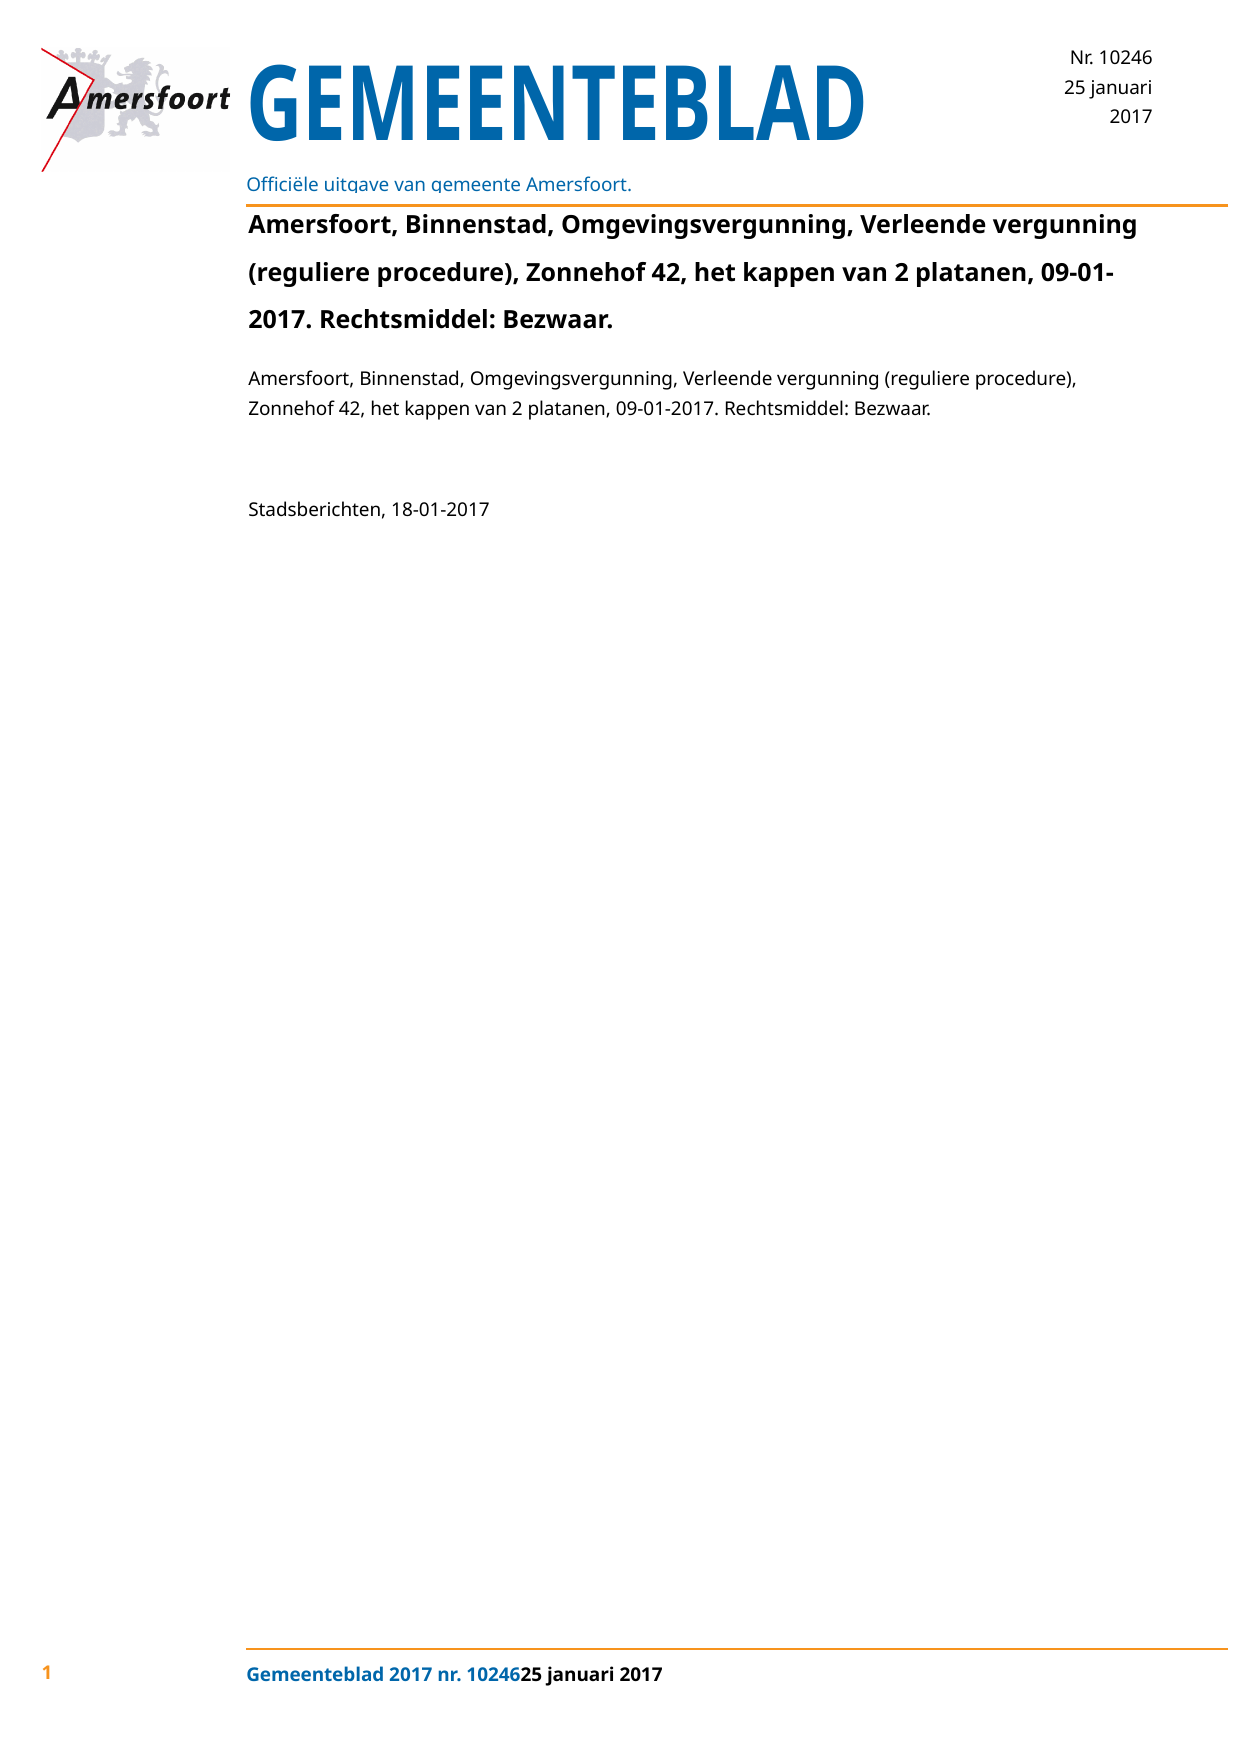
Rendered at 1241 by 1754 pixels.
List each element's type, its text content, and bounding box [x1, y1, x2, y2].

text Stadsberichten, 18-01-2017 [248, 496, 1152, 522]
text Amersfoort, Binnenstad, Omgevingsvergunning, Verleende vergunning (reguliere procedure), Zonnehof 42, het kappen van 2 platanen, 09-01-2017. Rechtsmiddel: Bezwaar. [248, 366, 1152, 421]
picture [41, 47, 231, 172]
text Amersfoort, Binnenstad, Omgevingsvergunning, Verleende vergunning (reguliere procedure), Zonnehof 42, het kappen van 2 platanen, 09-01-2017. Rechtsmiddel: Bezwaar. [248, 207, 1152, 336]
